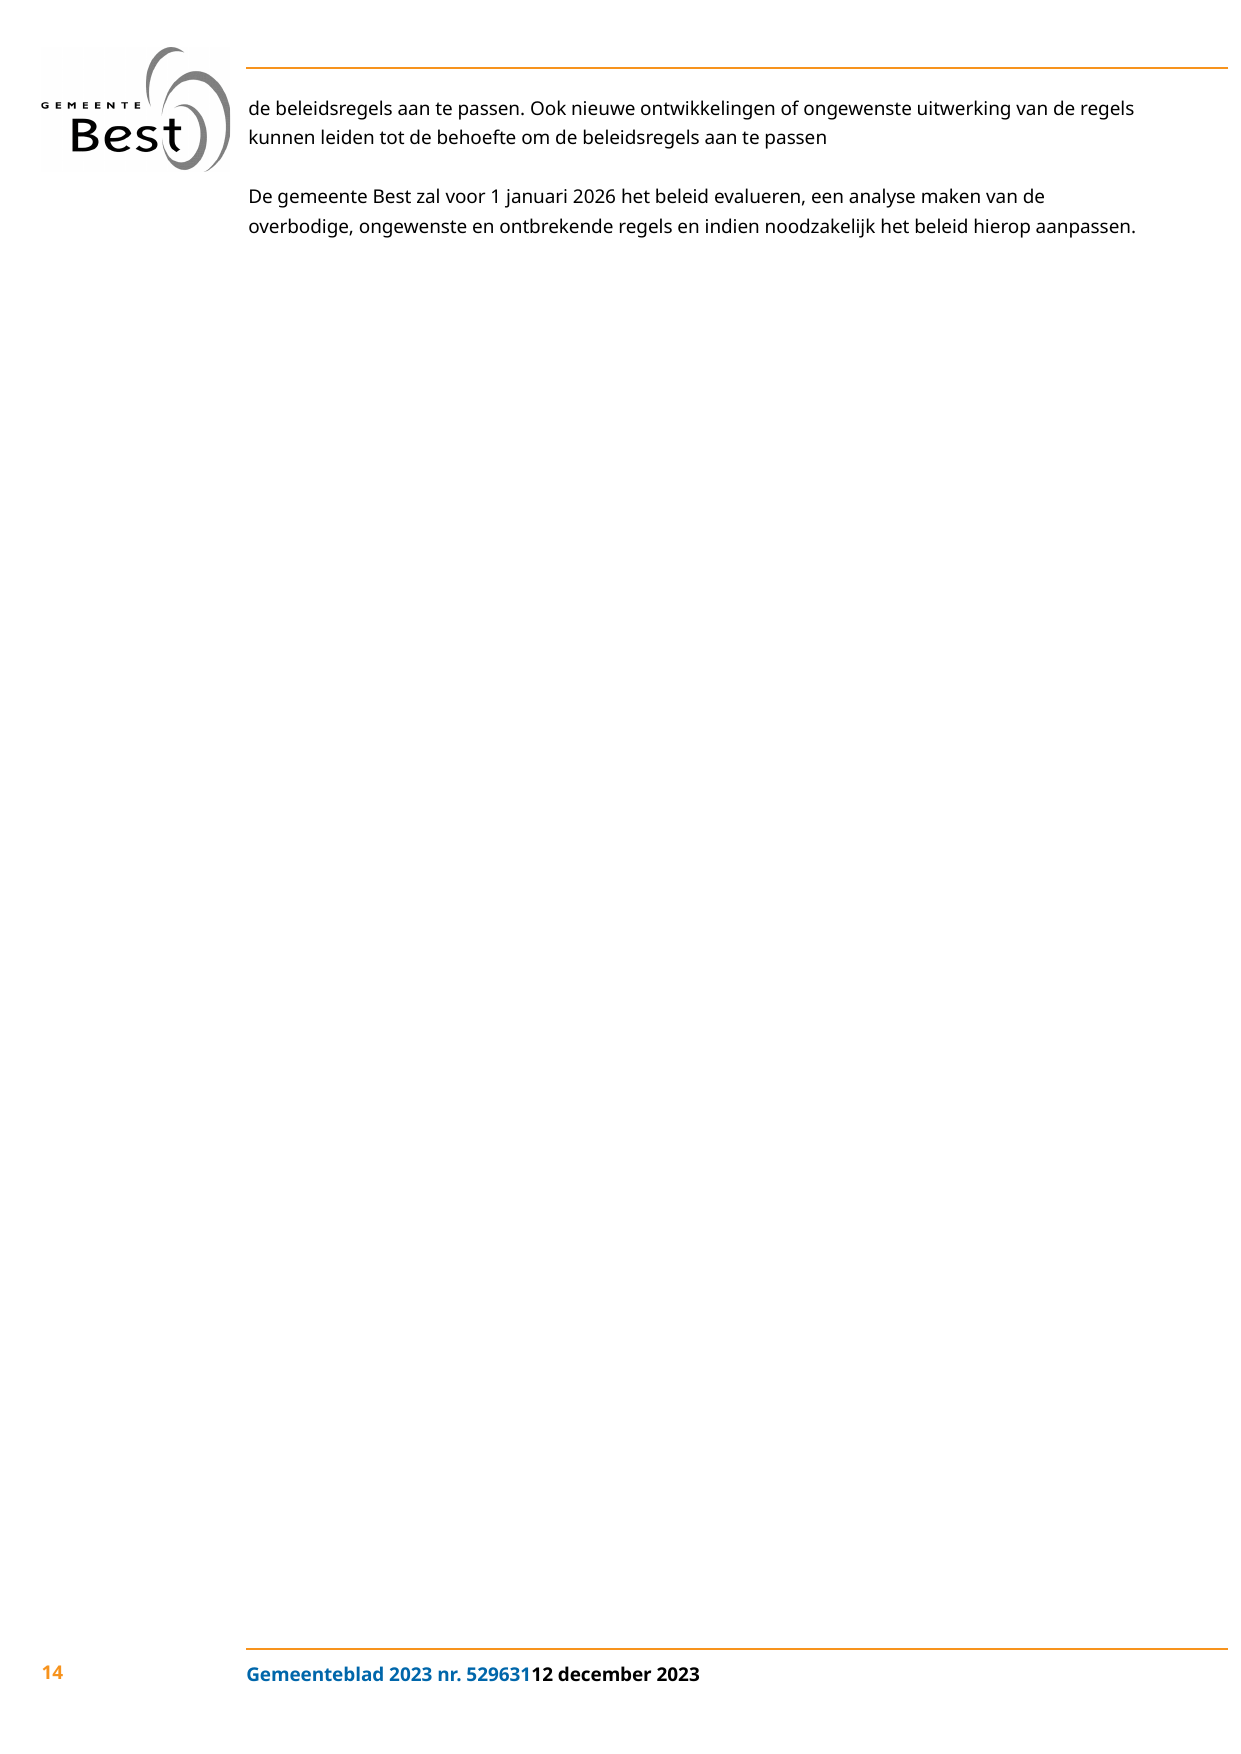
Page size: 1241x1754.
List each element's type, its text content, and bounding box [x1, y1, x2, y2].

picture [41, 47, 231, 172]
text De gemeente Best zal voor 1 januari 2026 het beleid evalueren, een analyse maken van de overbodige, ongewenste en ontbrekende regels en indien noodzakelijk het beleid hierop aanpassen. [248, 183, 1152, 239]
text de beleidsregels aan te passen. Ook nieuwe ontwikkelingen of ongewenste uitwerking van de regels kunnen leiden tot de behoefte om de beleidsregels aan te passen [248, 95, 1152, 150]
